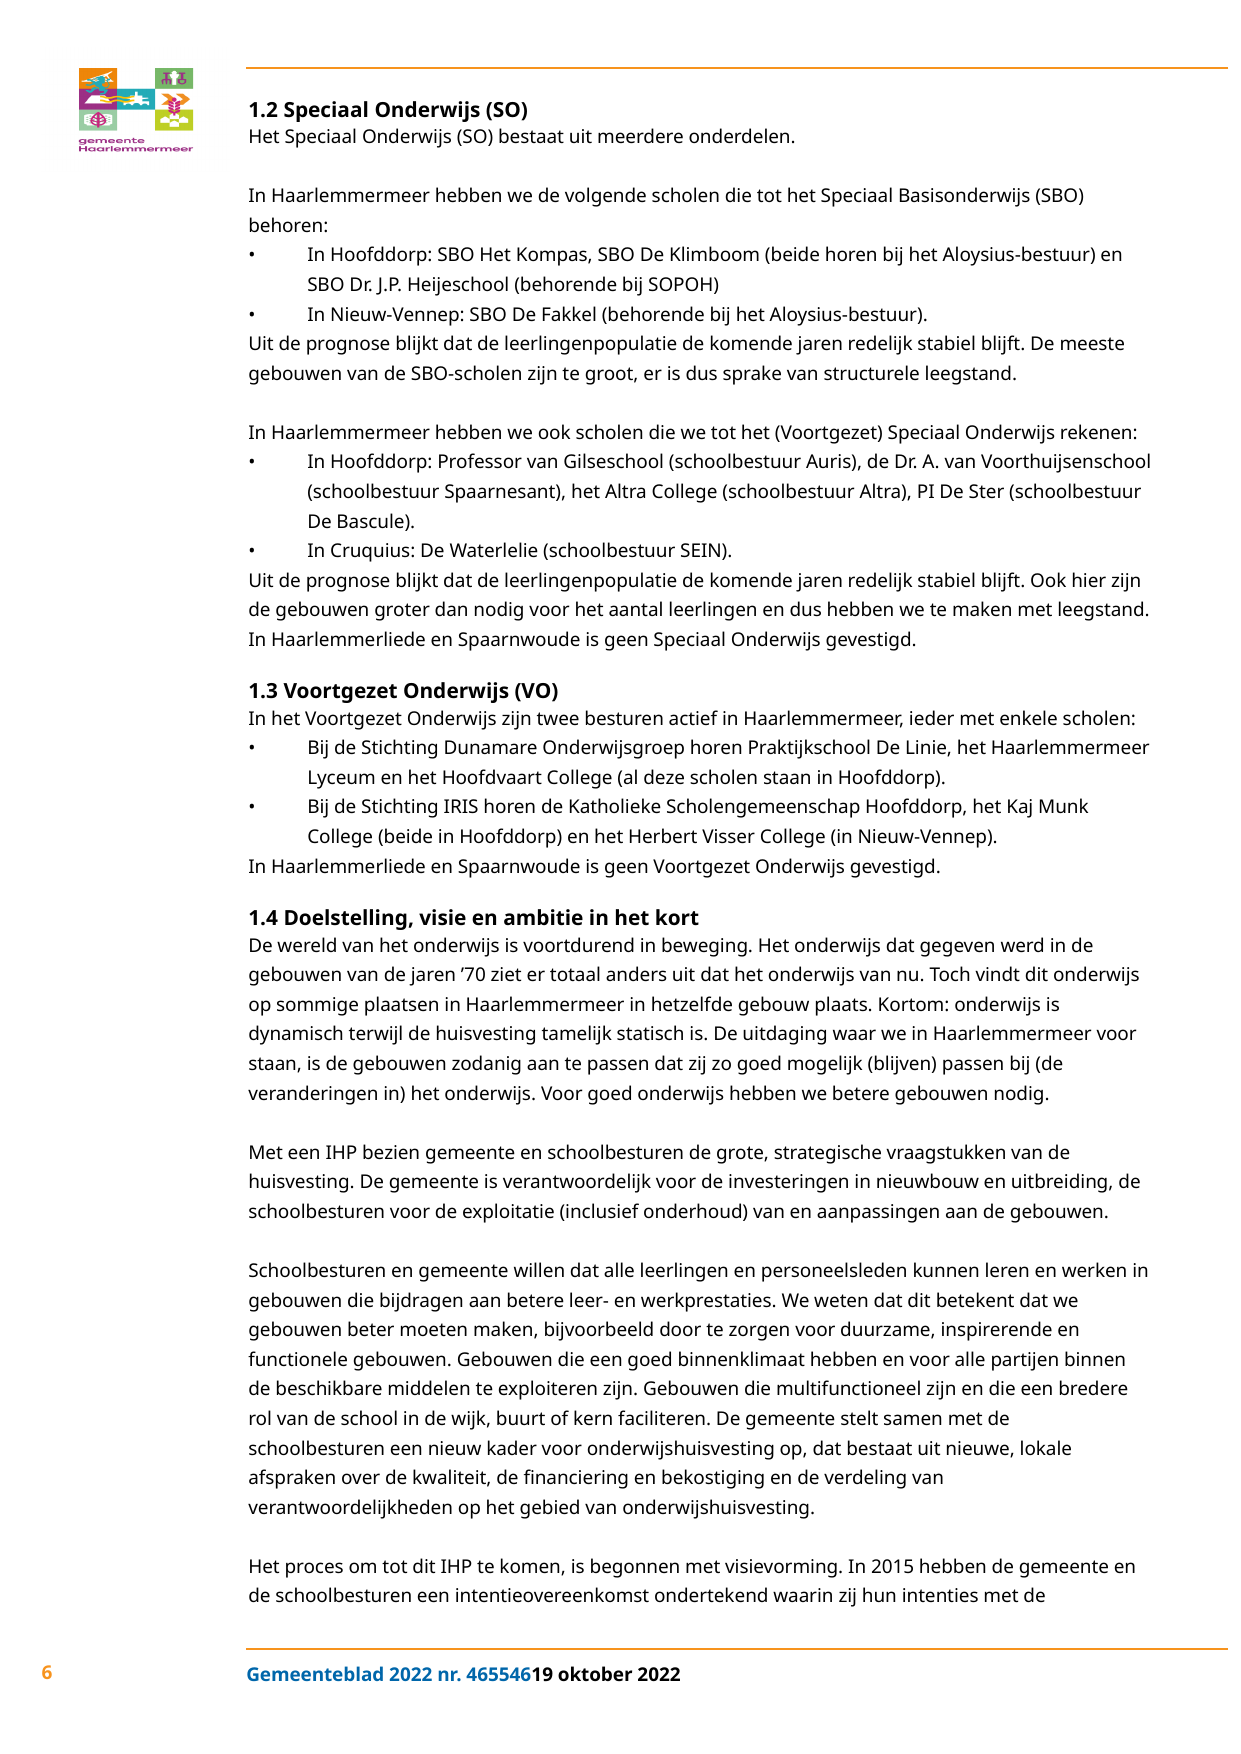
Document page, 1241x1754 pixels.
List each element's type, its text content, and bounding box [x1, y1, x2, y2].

list Bij de Stichting Dunamare Onderwijsgroep horen Praktijkschool De Linie, het Haarlemmermeer Lyceum en het Hoofdvaart College (al deze scholen staan in Hoofddorp). [248, 734, 1152, 790]
text De wereld van het onderwijs is voortdurend in beweging. Het onderwijs dat gegeven werd in de gebouwen van de jaren ’70 ziet er totaal anders uit dat het onderwijs van nu. Toch vindt dit onderwijs op sommige plaatsen in Haarlemmermeer in hetzelfde gebouw plaats. Kortom: onderwijs is dynamisch terwijl de huisvesting tamelijk statisch is. De uitdaging waar we in Haarlemmermeer voor staan, is de gebouwen zodanig aan te passen dat zij zo goed mogelijk (blijven) passen bij (de veranderingen in) het onderwijs. Voor goed onderwijs hebben we betere gebouwen nodig. [248, 932, 1152, 1105]
text Schoolbesturen en gemeente willen dat alle leerlingen en personeelsleden kunnen leren en werken in gebouwen die bijdragen aan betere leer- en werkprestaties. We weten dat dit betekent dat we gebouwen beter moeten maken, bijvoorbeeld door te zorgen voor duurzame, inspirerende en functionele gebouwen. Gebouwen die een goed binnenklimaat hebben en voor alle partijen binnen de beschikbare middelen te exploiteren zijn. Gebouwen die multifunctioneel zijn en die een bredere rol van de school in de wijk, buurt of kern faciliteren. De gemeente stelt samen met de schoolbesturen een nieuw kader voor onderwijshuisvesting op, dat bestaat uit nieuwe, lokale afspraken over de kwaliteit, de financiering en bekostiging en de verdeling van verantwoordelijkheden op het gebied van onderwijshuisvesting. [248, 1257, 1152, 1519]
text Uit de prognose blijkt dat de leerlingenpopulatie de komende jaren redelijk stabiel blijft. De meeste gebouwen van de SBO-scholen zijn te groot, er is dus sprake van structurele leegstand. [248, 330, 1152, 386]
text In het Voortgezet Onderwijs zijn twee besturen actief in Haarlemmermeer, ieder met enkele scholen: [248, 705, 1152, 731]
text In Haarlemmerliede en Spaarnwoude is geen Voortgezet Onderwijs gevestigd. [248, 853, 1152, 879]
list In Hoofddorp: SBO Het Kompas, SBO De Klimboom (beide horen bij het Aloysius-bestuur) en SBO Dr. J.P. Heijeschool (behorende bij SOPOH) [248, 242, 1152, 297]
list In Cruquius: De Waterlelie (schoolbestuur SEIN). [248, 537, 1152, 563]
list In Nieuw-Vennep: SBO De Fakkel (behorende bij het Aloysius-bestuur). [248, 301, 1152, 326]
text In Haarlemmermeer hebben we ook scholen die we tot het (Voortgezet) Speciaal Onderwijs rekenen: [248, 419, 1152, 445]
text Uit de prognose blijkt dat de leerlingenpopulatie de komende jaren redelijk stabiel blijft. Ook hier zijn de gebouwen groter dan nodig voor het aantal leerlingen en dus hebben we te maken met leegstand. [248, 567, 1152, 622]
text 1.4 Doelstelling, visie en ambitie in het kort [248, 903, 1152, 932]
text Het Speciaal Onderwijs (SO) bestaat uit meerdere onderdelen. [248, 123, 1152, 149]
text 1.3 Voortgezet Onderwijs (VO) [248, 677, 1152, 705]
text In Haarlemmerliede en Spaarnwoude is geen Speciaal Onderwijs gevestigd. [248, 626, 1152, 652]
text Het proces om tot dit IHP te komen, is begonnen met visievorming. In 2015 hebben de gemeente en de schoolbesturen een intentieovereenkomst ondertekend waarin zij hun intenties met de [248, 1553, 1152, 1608]
text 1.2 Speciaal Onderwijs (SO) [248, 95, 1152, 123]
picture [41, 47, 231, 172]
list Bij de Stichting IRIS horen de Katholieke Scholengemeenschap Hoofddorp, het Kaj Munk College (beide in Hoofddorp) en het Herbert Visser College (in Nieuw-Vennep). [248, 794, 1152, 849]
list In Hoofddorp: Professor van Gilseschool (schoolbestuur Auris), de Dr. A. van Voorthuijsenschool (schoolbestuur Spaarnesant), het Altra College (schoolbestuur Altra), PI De Ster (schoolbestuur De Bascule). [248, 449, 1152, 533]
text In Haarlemmermeer hebben we de volgende scholen die tot het Speciaal Basisonderwijs (SBO) behoren: [248, 182, 1152, 238]
text Met een IHP bezien gemeente en schoolbesturen de grote, strategische vraagstukken van de huisvesting. De gemeente is verantwoordelijk voor de investeringen in nieuwbouw en uitbreiding, de schoolbesturen voor de exploitatie (inclusief onderhoud) van en aanpassingen aan de gebouwen. [248, 1139, 1152, 1224]
